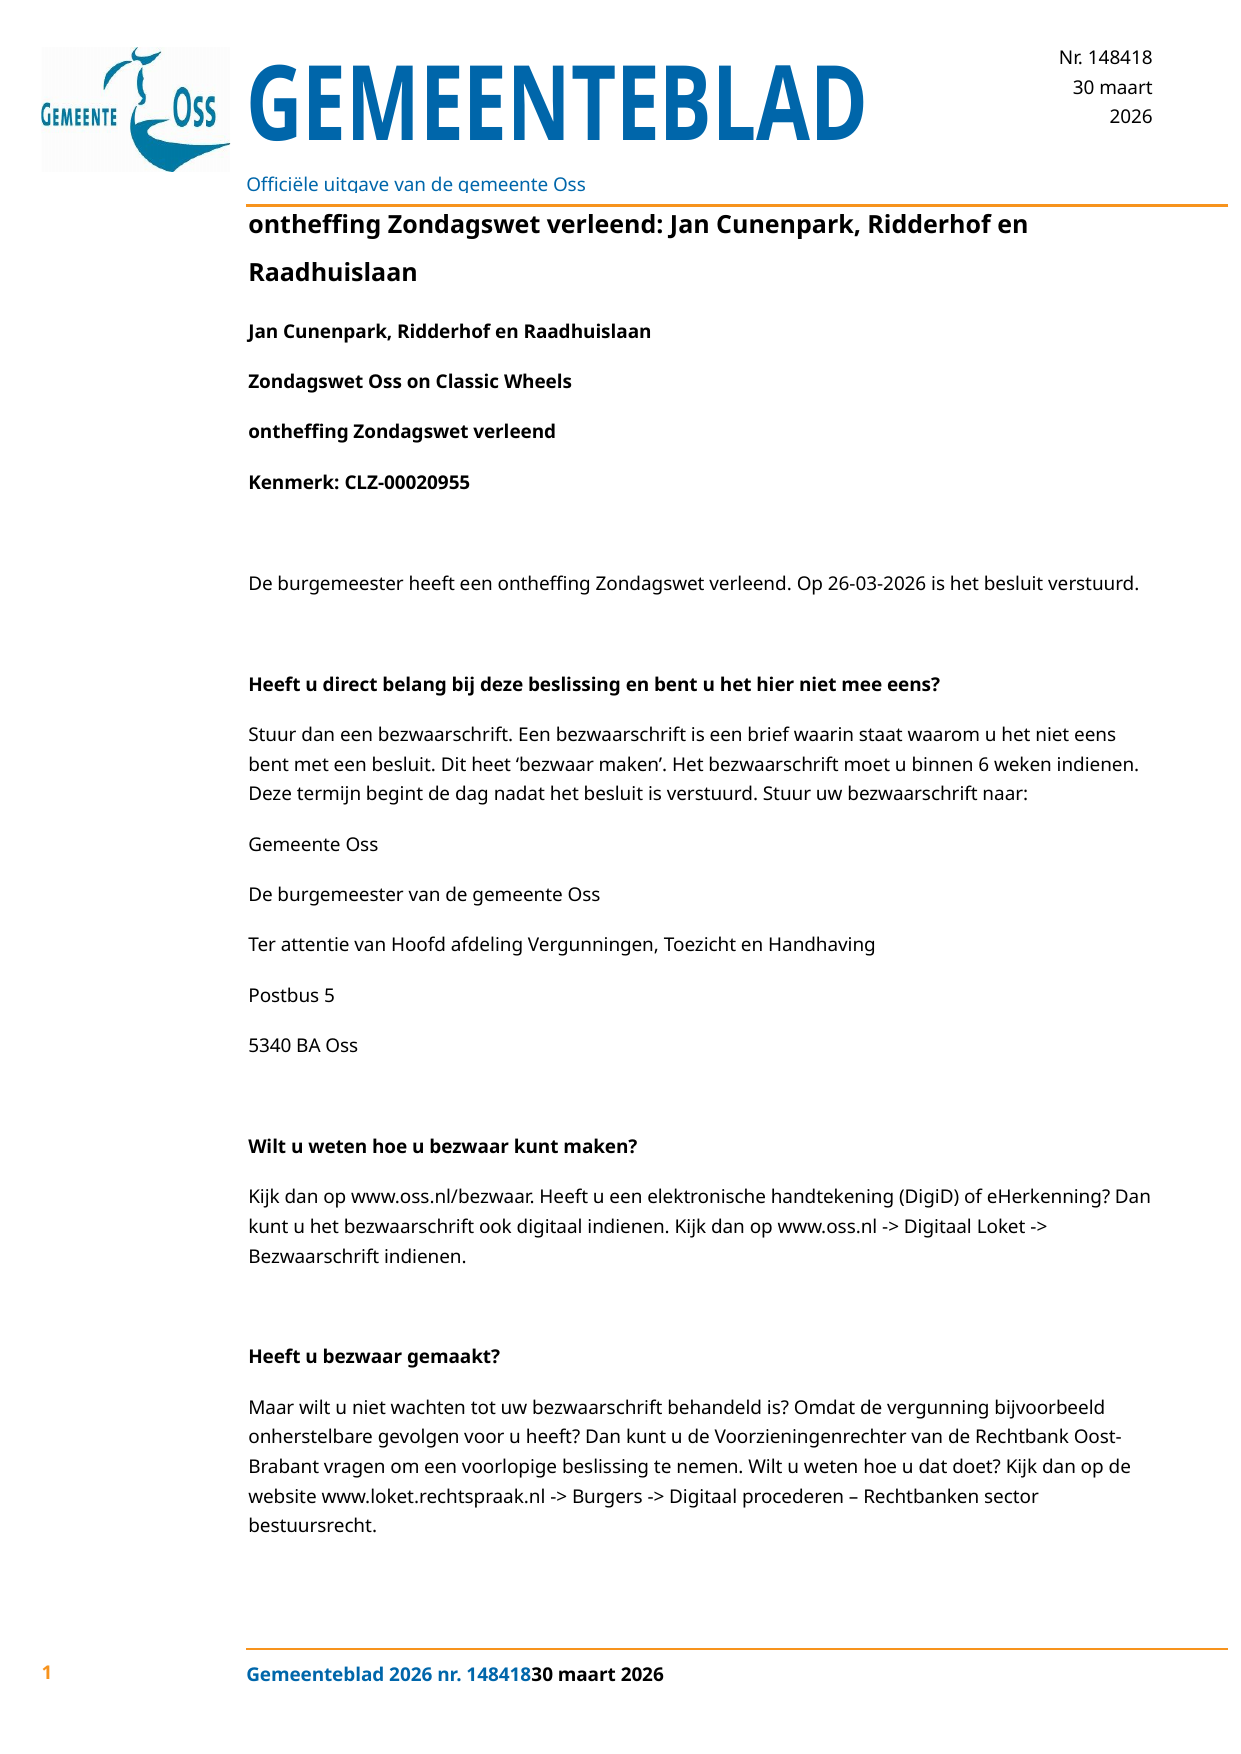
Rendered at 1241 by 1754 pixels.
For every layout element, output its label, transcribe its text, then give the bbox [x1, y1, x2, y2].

picture [41, 47, 231, 172]
text Heeft u direct belang bij deze beslissing en bent u het hier niet mee eens? [248, 671, 1152, 697]
text De burgemeester van de gemeente Oss [248, 881, 1152, 907]
text Wilt u weten hoe u bezwaar kunt maken? [248, 1133, 1152, 1159]
text Gemeente Oss [248, 831, 1152, 857]
text Jan Cunenpark, Ridderhof en Raadhuislaan [248, 318, 1152, 344]
text Kenmerk: CLZ-00020955 [248, 469, 1152, 495]
text Kijk dan op www.oss.nl/bezwaar. Heeft u een elektronische handtekening (DigiD) of eHerkenning? Dan kunt u het bezwaarschrift ook digitaal indienen. Kijk dan op www.oss.nl -> Digitaal Loket -> Bezwaarschrift indienen. [248, 1184, 1152, 1269]
text ontheffing Zondagswet verleend: Jan Cunenpark, Ridderhof en Raadhuislaan [248, 207, 1152, 288]
text Postbus 5 [248, 982, 1152, 1008]
text De burgemeester heeft een ontheffing Zondagswet verleend. Op 26-03-2026 is het besluit verstuurd. [248, 570, 1152, 596]
text Heeft u bezwaar gemaakt? [248, 1344, 1152, 1369]
text Maar wilt u niet wachten tot uw bezwaarschrift behandeld is? Omdat de vergunning bijvoorbeeld onherstelbare gevolgen voor u heeft? Dan kunt u de Voorzieningenrechter van de Rechtbank Oost-Brabant vragen om een voorlopige beslissing te nemen. Wilt u weten hoe u dat doet? Kijk dan op de website www.loket.rechtspraak.nl -> Burgers -> Digitaal procederen – Rechtbanken sector bestuursrecht. [248, 1394, 1152, 1538]
text Ter attentie van Hoofd afdeling Vergunningen, Toezicht en Handhaving [248, 932, 1152, 957]
text ontheffing Zondagswet verleend [248, 419, 1152, 444]
text Zondagswet Oss on Classic Wheels [248, 368, 1152, 394]
text 5340 BA Oss [248, 1032, 1152, 1058]
text Stuur dan een bezwaarschrift. Een bezwaarschrift is een brief waarin staat waarom u het niet eens bent met een besluit. Dit heet ‘bezwaar maken’. Het bezwaarschrift moet u binnen 6 weken indienen. Deze termijn begint de dag nadat het besluit is verstuurd. Stuur uw bezwaarschrift naar: [248, 721, 1152, 806]
